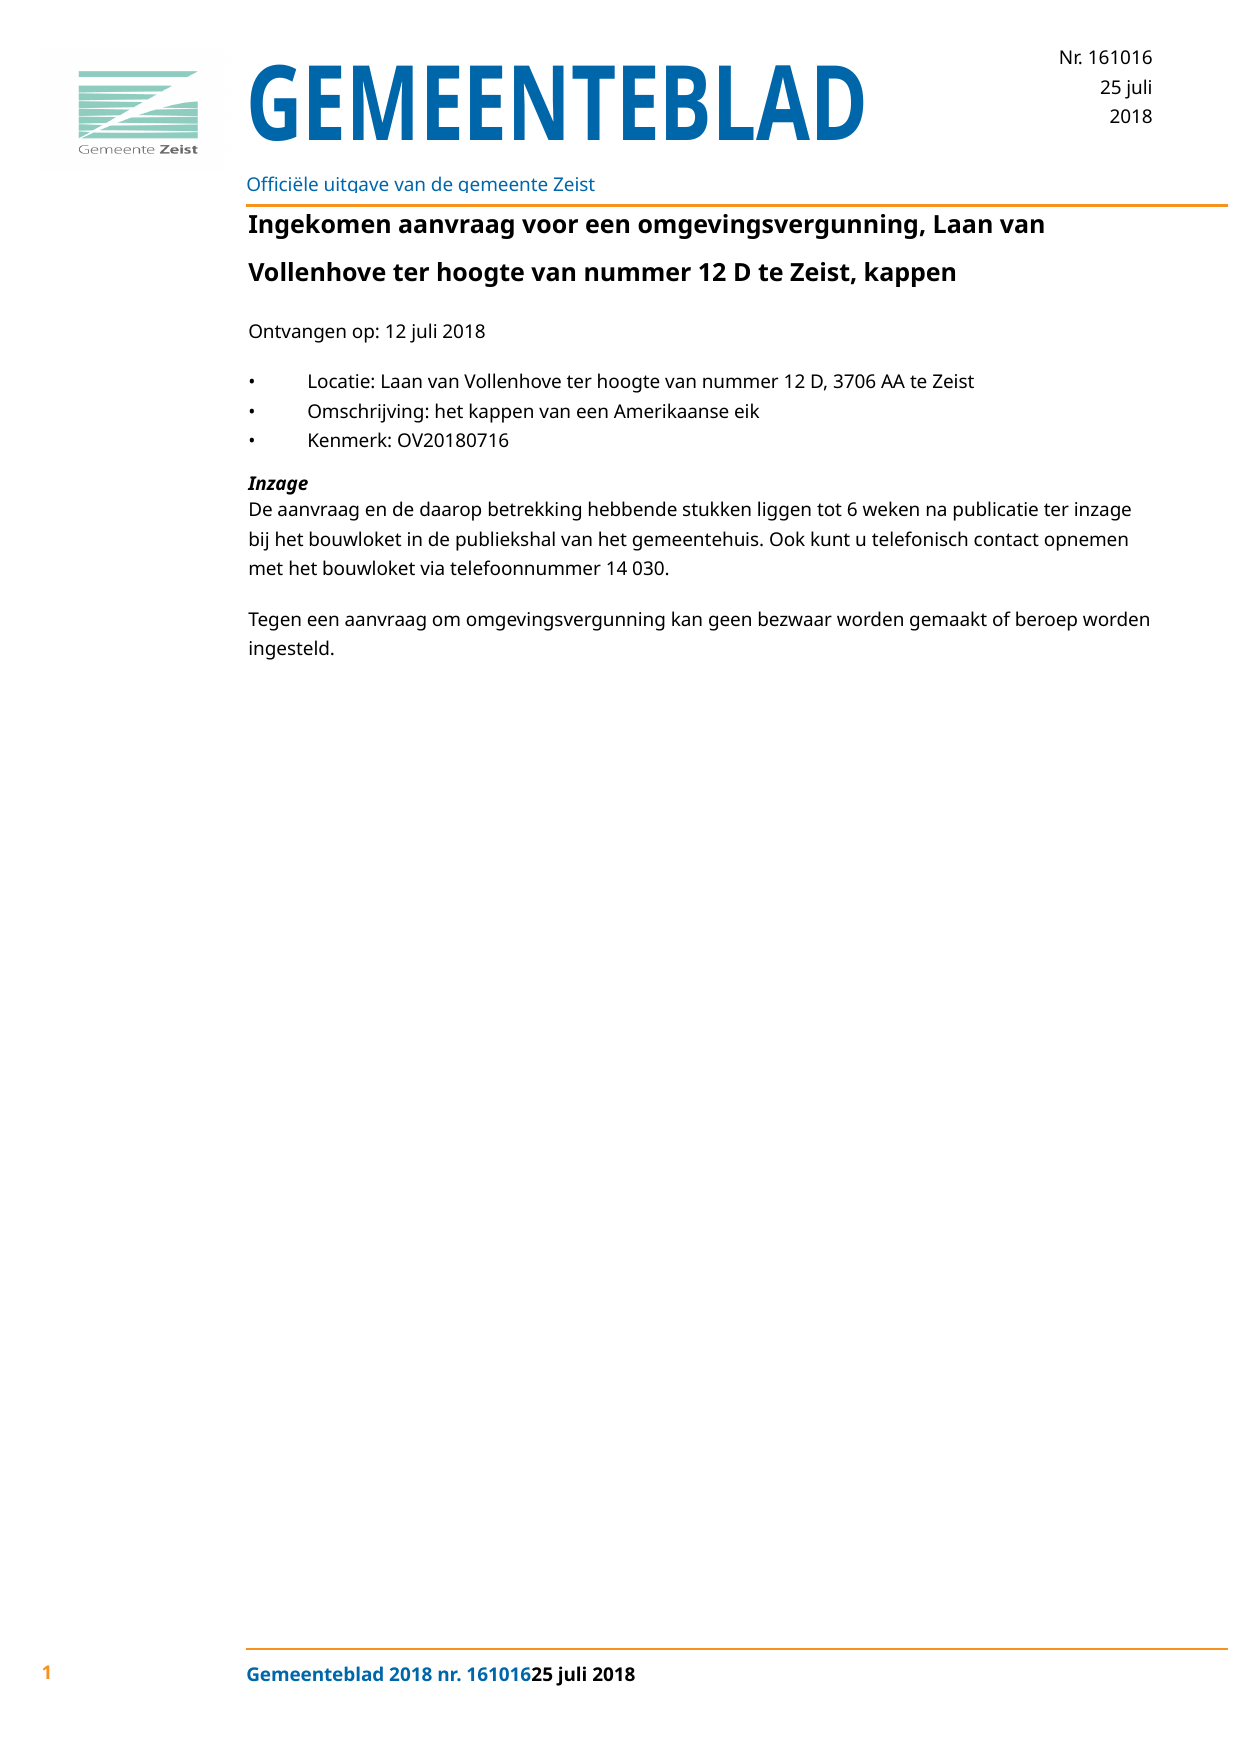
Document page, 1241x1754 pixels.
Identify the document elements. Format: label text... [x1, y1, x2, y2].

list Kenmerk: OV20180716 [248, 427, 1152, 453]
list Omschrijving: het kappen van een Amerikaanse eik [248, 398, 1152, 424]
text De aanvraag en de daarop betrekking hebbende stukken liggen tot 6 weken na publicatie ter inzage bij het bouwloket in de publiekshal van het gemeentehuis. Ook kunt u telefonisch contact opnemen met het bouwloket via telefoonnummer 14 030. [248, 496, 1152, 581]
text Ontvangen op: 12 juli 2018 [248, 318, 1152, 344]
text Ingekomen aanvraag voor een omgevingsvergunning, Laan van Vollenhove ter hoogte van nummer 12 D te Zeist, kappen [248, 207, 1152, 288]
list Locatie: Laan van Vollenhove ter hoogte van nummer 12 D, 3706 AA te Zeist [248, 368, 1152, 394]
picture [41, 47, 231, 172]
text Tegen een aanvraag om omgevingsvergunning kan geen bezwaar worden gemaakt of beroep worden ingesteld. [248, 606, 1152, 661]
text Inzage [248, 471, 1152, 496]
